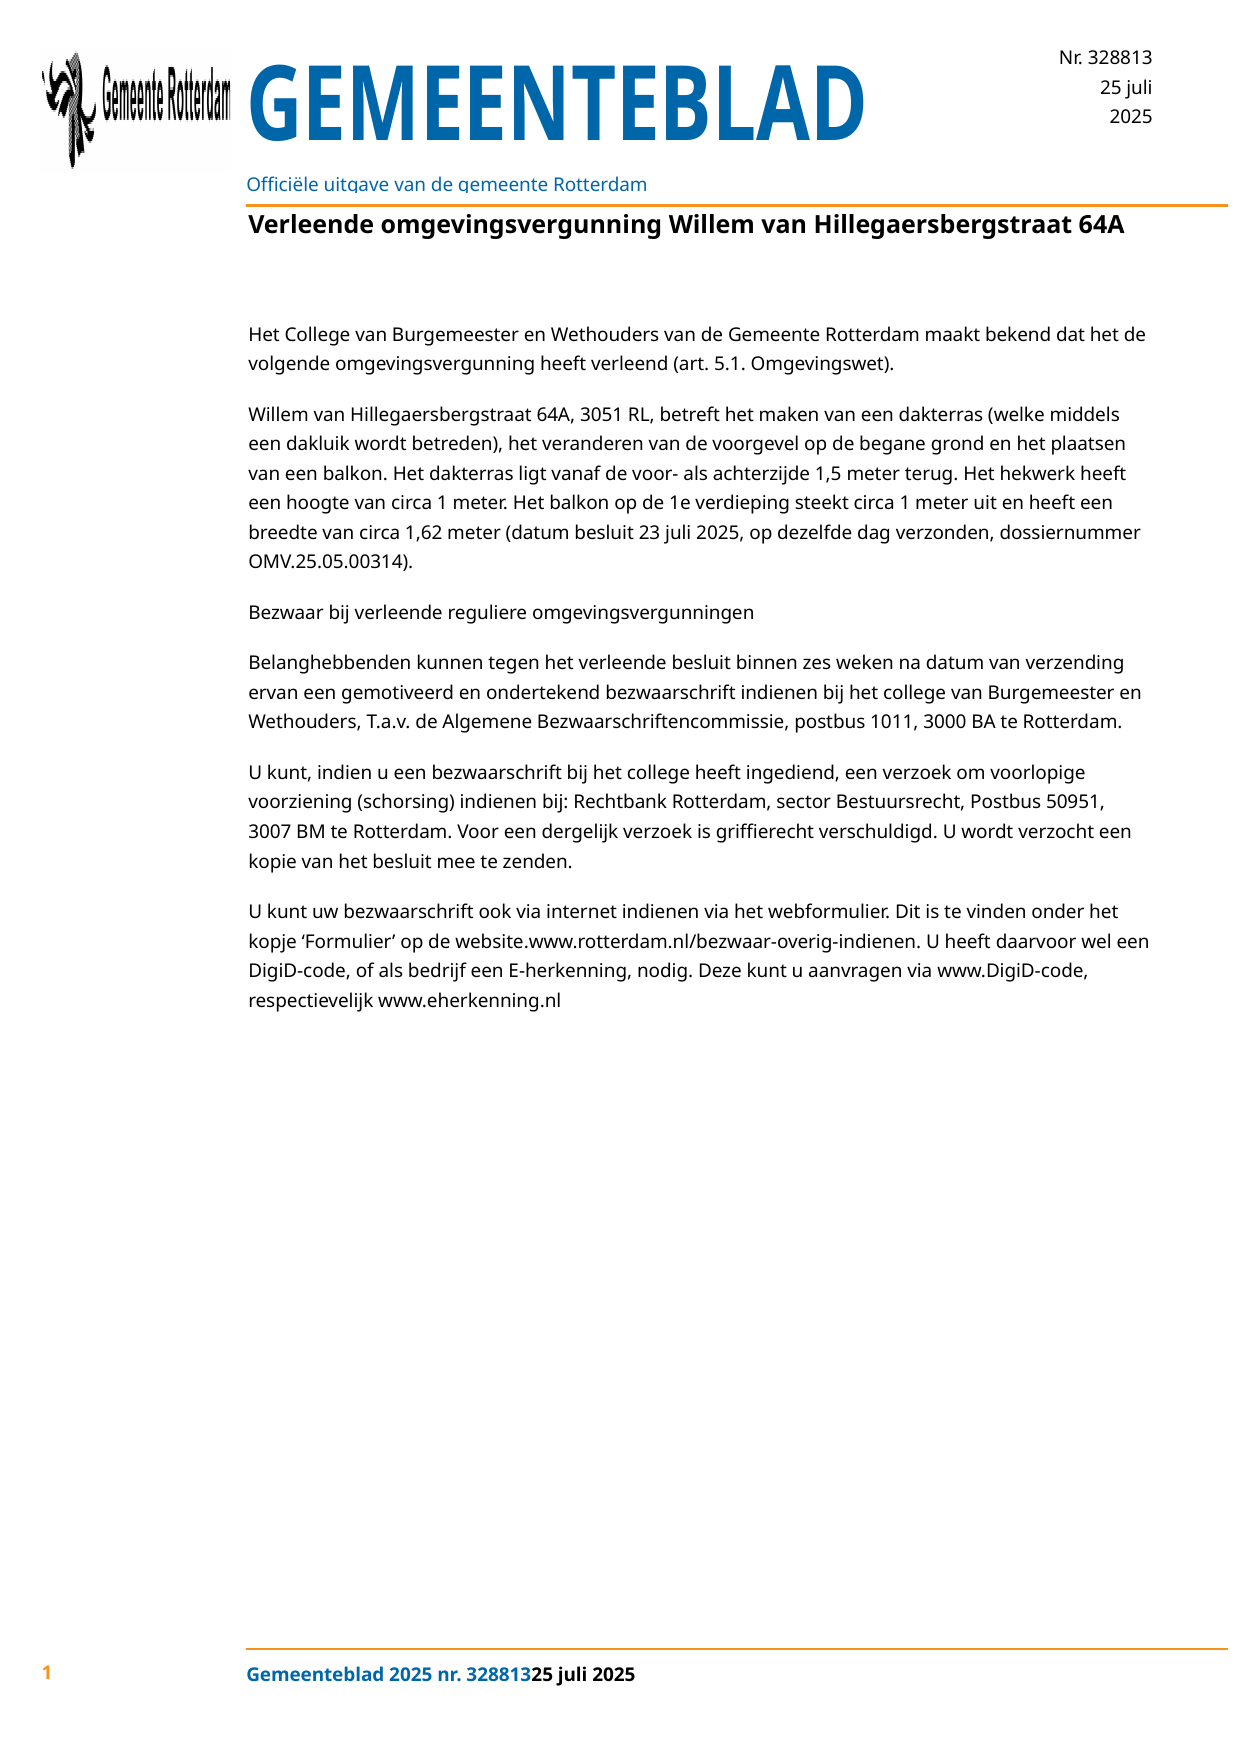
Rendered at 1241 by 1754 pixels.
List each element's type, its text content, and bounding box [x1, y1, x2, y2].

text Bezwaar bij verleende reguliere omgevingsvergunningen [248, 599, 1152, 625]
text Verleende omgevingsvergunning Willem van Hillegaersbergstraat 64A [248, 207, 1152, 241]
picture [41, 47, 231, 172]
text Willem van Hillegaersbergstraat 64A, 3051 RL, betreft het maken van een dakterras (welke middels een dakluik wordt betreden), het veranderen van de voorgevel op de begane grond en het plaatsen van een balkon. Het dakterras ligt vanaf de voor- als achterzijde 1,5 meter terug. Het hekwerk heeft een hoogte van circa 1 meter. Het balkon op de 1e verdieping steekt circa 1 meter uit en heeft een breedte van circa 1,62 meter (datum besluit 23 juli 2025, op dezelfde dag verzonden, dossiernummer OMV.25.05.00314). [248, 401, 1152, 574]
text U kunt uw bezwaarschrift ook via internet indienen via het webformulier. Dit is te vinden onder het kopje ‘Formulier’ op de website.www.rotterdam.nl/bezwaar-overig-indienen. U heeft daarvoor wel een DigiD-code, of als bedrijf een E-herkenning, nodig. Deze kunt u aanvragen via www.DigiD-code, respectievelijk www.eherkenning.nl [248, 898, 1152, 1013]
text Het College van Burgemeester en Wethouders van de Gemeente Rotterdam maakt bekend dat het de volgende omgevingsvergunning heeft verleend (art. 5.1. Omgevingswet). [248, 321, 1152, 376]
text U kunt, indien u een bezwaarschrift bij het college heeft ingediend, een verzoek om voorlopige voorziening (schorsing) indienen bij: Rechtbank Rotterdam, sector Bestuursrecht, Postbus 50951, 3007 BM te Rotterdam. Voor een dergelijk verzoek is griffierecht verschuldigd. U wordt verzocht een kopie van het besluit mee te zenden. [248, 759, 1152, 873]
text Belanghebbenden kunnen tegen het verleende besluit binnen zes weken na datum van verzending ervan een gemotiveerd en ondertekend bezwaarschrift indienen bij het college van Burgemeester en Wethouders, T.a.v. de Algemene Bezwaarschriftencommissie, postbus 1011, 3000 BA te Rotterdam. [248, 649, 1152, 734]
